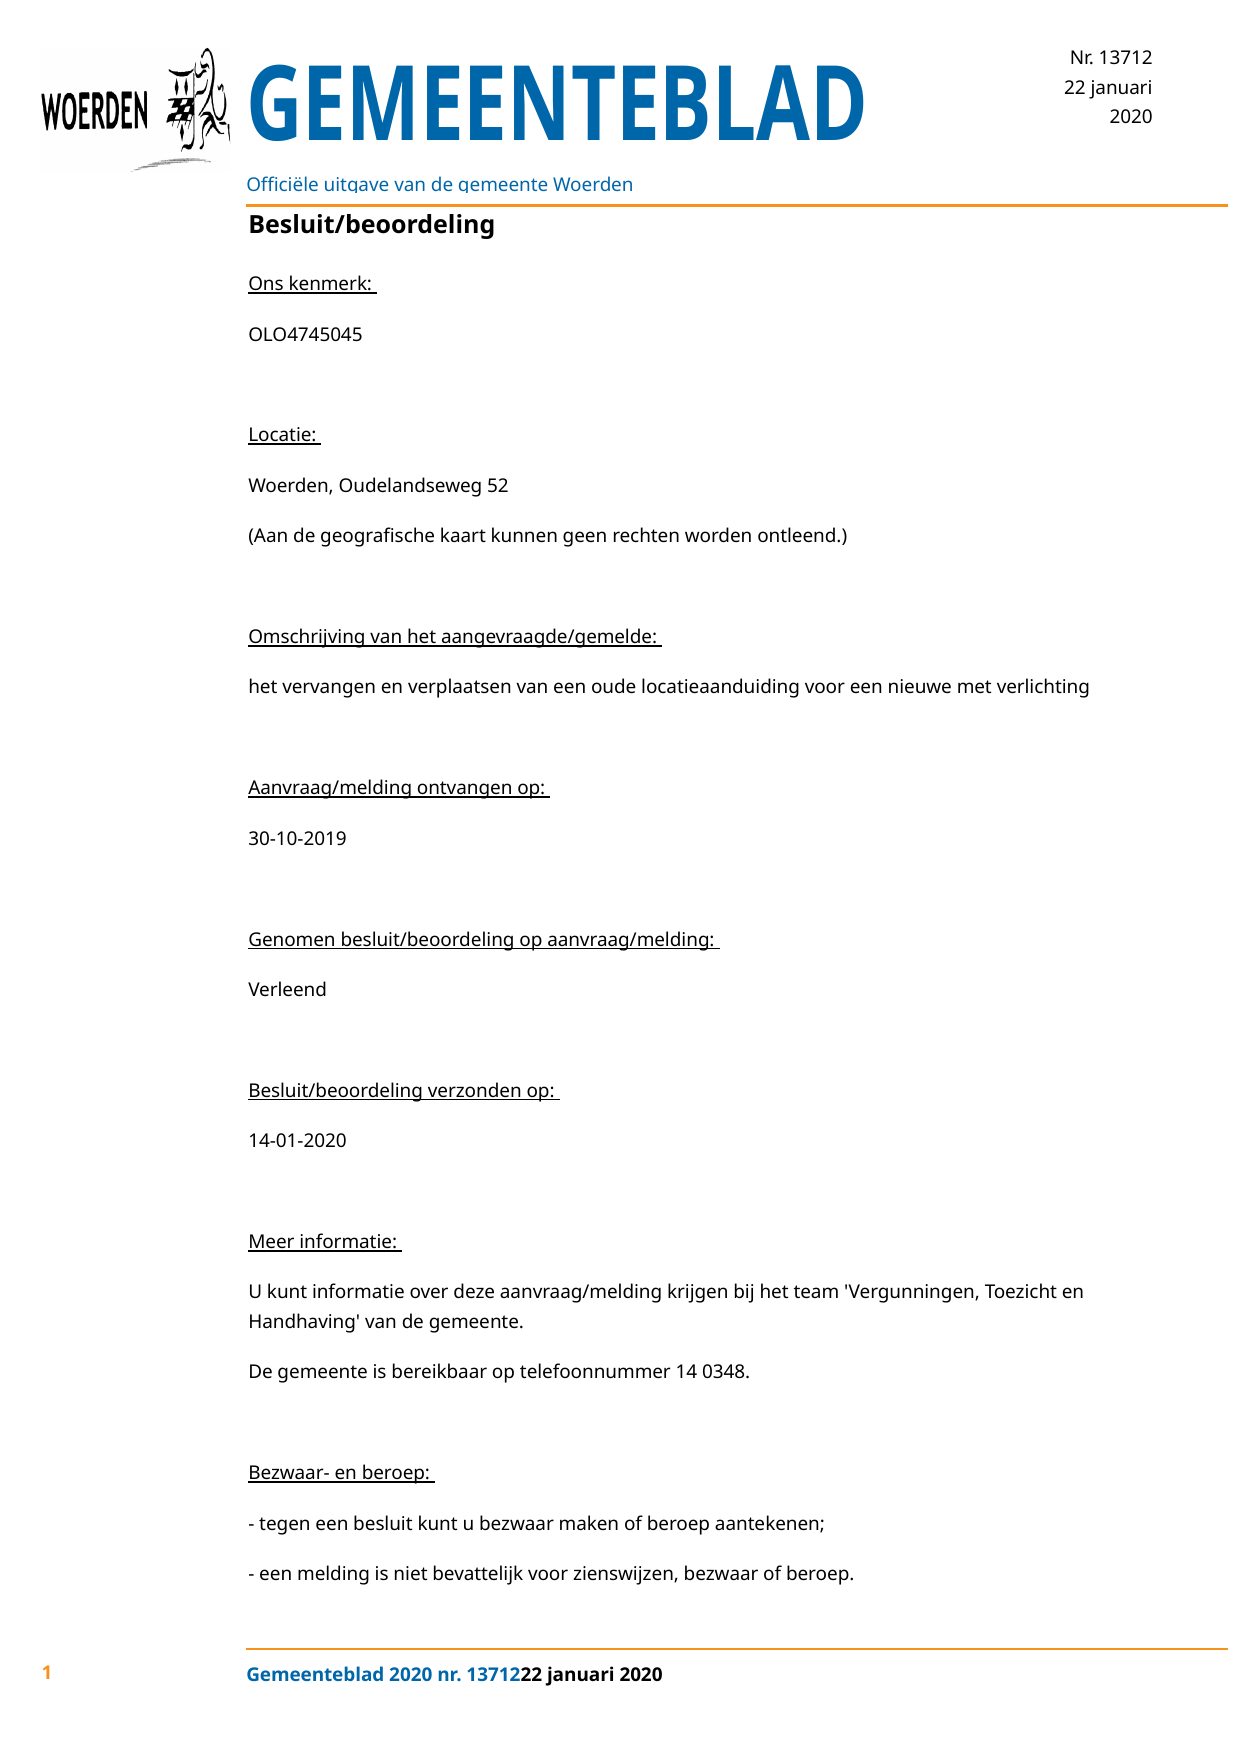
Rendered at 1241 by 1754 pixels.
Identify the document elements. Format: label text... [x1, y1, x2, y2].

text Besluit/beoordeling verzonden op: [248, 1077, 1152, 1103]
text 14-01-2020 [248, 1127, 1152, 1153]
text Meer informatie: [248, 1228, 1152, 1254]
text U kunt informatie over deze aanvraag/melding krijgen bij het team 'Vergunningen, Toezicht en Handhaving' van de gemeente. [248, 1279, 1152, 1334]
text - een melding is niet bevattelijk voor zienswijzen, bezwaar of beroep. [248, 1560, 1152, 1586]
text (Aan de geografische kaart kunnen geen rechten worden ontleend.) [248, 522, 1152, 548]
text - tegen een besluit kunt u bezwaar maken of beroep aantekenen; [248, 1510, 1152, 1536]
text Omschrijving van het aangevraagde/gemelde: [248, 623, 1152, 649]
text Woerden, Oudelandseweg 52 [248, 472, 1152, 498]
text Bezwaar- en beroep: [248, 1459, 1152, 1485]
text Verleend [248, 976, 1152, 1002]
text Locatie: [248, 422, 1152, 447]
text OLO4745045 [248, 321, 1152, 346]
text Genomen besluit/beoordeling op aanvraag/melding: [248, 926, 1152, 951]
text 30-10-2019 [248, 825, 1152, 851]
text De gemeente is bereikbaar op telefoonnummer 14 0348. [248, 1359, 1152, 1384]
text Aanvraag/melding ontvangen op: [248, 774, 1152, 800]
picture [41, 47, 231, 172]
text Besluit/beoordeling [248, 207, 1152, 241]
text Ons kenmerk: [248, 270, 1152, 296]
text het vervangen en verplaatsen van een oude locatieaanduiding voor een nieuwe met verlichting [248, 674, 1152, 699]
